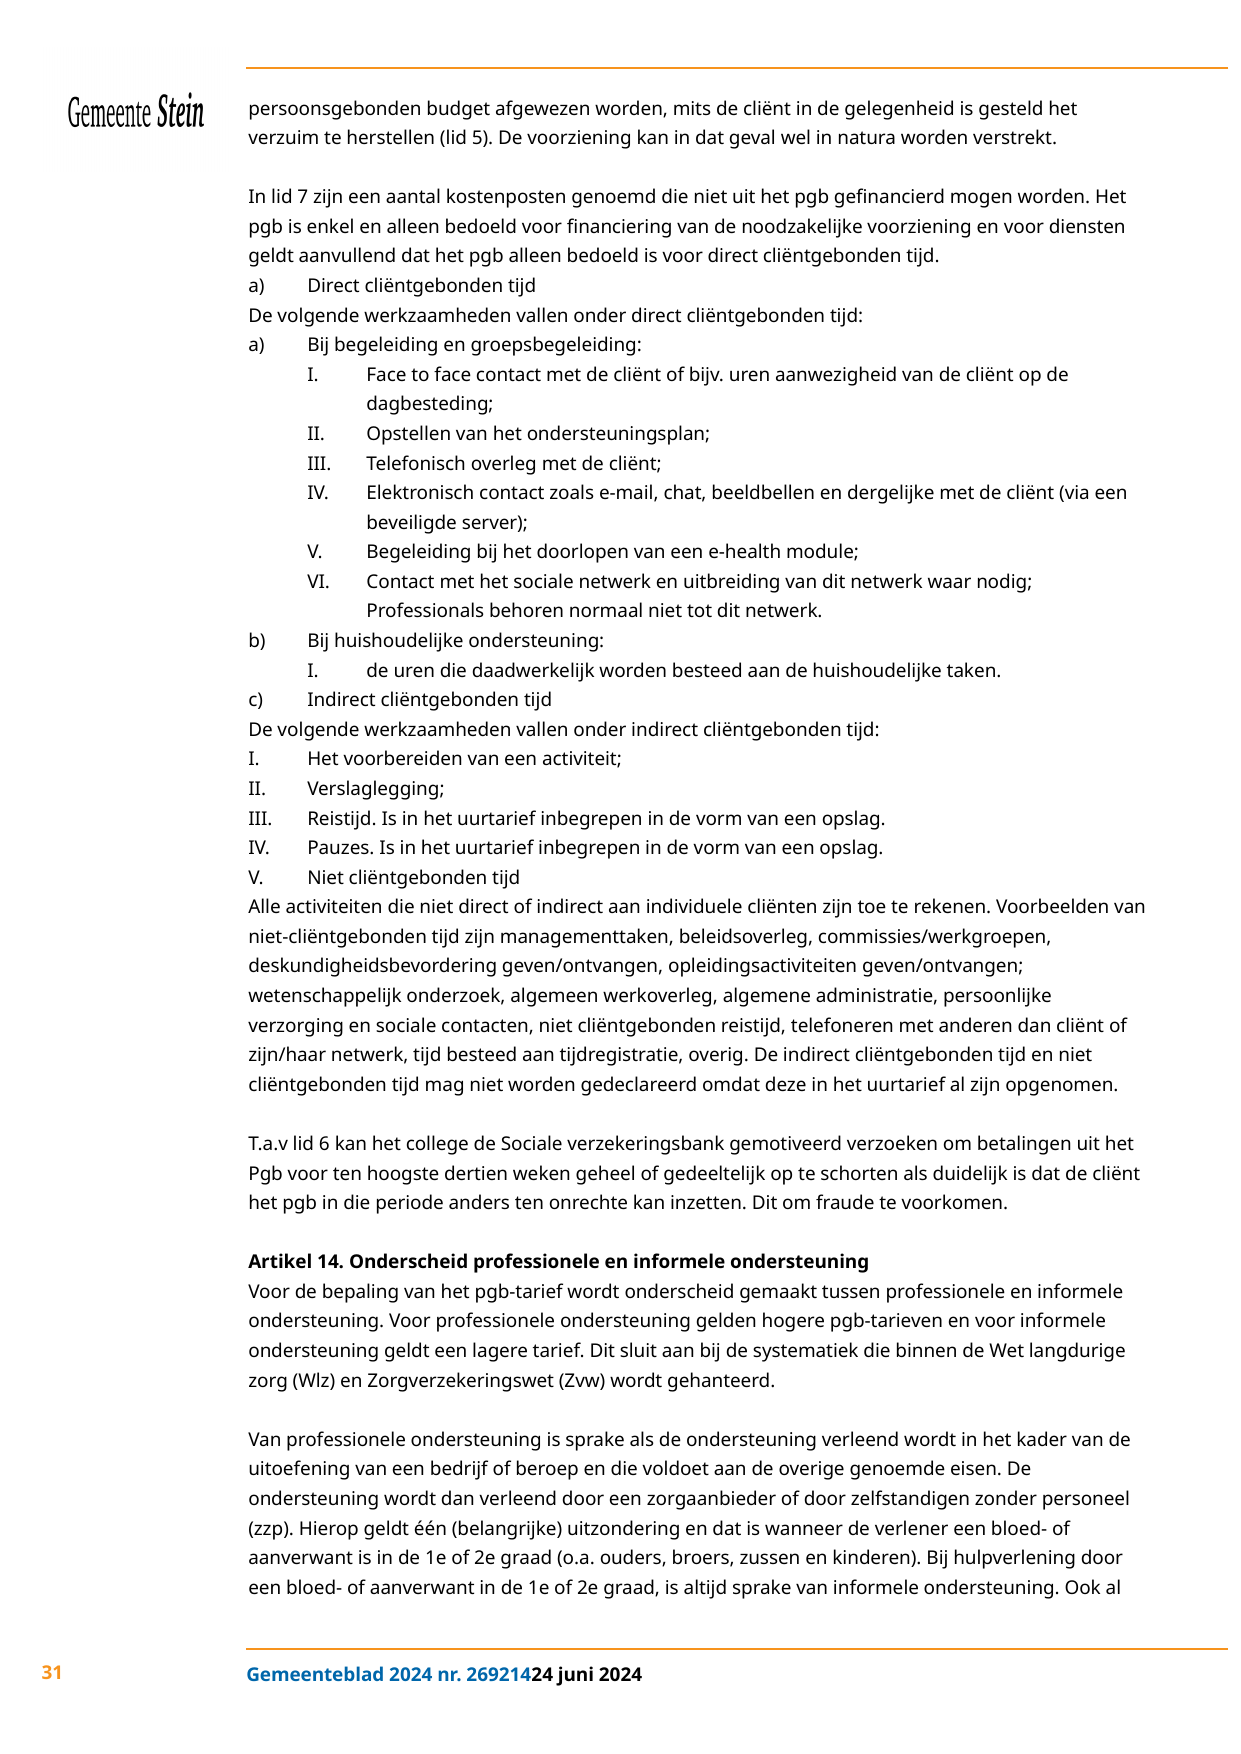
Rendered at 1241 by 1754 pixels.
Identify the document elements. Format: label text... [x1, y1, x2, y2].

list Direct cliëntgebonden tijd [248, 272, 1152, 298]
picture [41, 47, 231, 172]
list Het voorbereiden van een activiteit; [248, 746, 1152, 771]
text Artikel 14. Onderscheid professionele en informele ondersteuning [248, 1248, 1152, 1274]
list Contact met het sociale netwerk en uitbreiding van dit netwerk waar nodig; Professionals behoren normaal niet tot dit netwerk. [307, 568, 1152, 623]
text In lid 7 zijn een aantal kostenposten genoemd die niet uit het pgb gefinancierd mogen worden. Het pgb is enkel en alleen bedoeld voor financiering van de noodzakelijke voorziening en voor diensten geldt aanvullend dat het pgb alleen bedoeld is voor direct cliëntgebonden tijd. [248, 183, 1152, 268]
list Telefonisch overleg met de cliënt; [307, 450, 1152, 476]
list Niet cliëntgebonden tijd [248, 864, 1152, 890]
list Reistijd. Is in het uurtarief inbegrepen in de vorm van een opslag. [248, 805, 1152, 831]
list Bij begeleiding en groepsbegeleiding: [248, 331, 1152, 357]
text Van professionele ondersteuning is sprake als de ondersteuning verleend wordt in het kader van de uitoefening van een bedrijf of beroep en die voldoet aan de overige genoemde eisen. De ondersteuning wordt dan verleend door een zorgaanbieder of door zelfstandigen zonder personeel (zzp). Hierop geldt één (belangrijke) uitzondering en dat is wanneer de verlener een bloed- of aanverwant is in de 1e of 2e graad (o.a. ouders, broers, zussen en kinderen). Bij hulpverlening door een bloed- of aanverwant in de 1e of 2e graad, is altijd sprake van informele ondersteuning. Ook al [248, 1426, 1152, 1600]
list de uren die daadwerkelijk worden besteed aan de huishoudelijke taken. [307, 657, 1152, 683]
list Elektronisch contact zoals e-mail, chat, beeldbellen en dergelijke met de cliënt (via een beveiligde server); [307, 479, 1152, 535]
text De volgende werkzaamheden vallen onder indirect cliëntgebonden tijd: [248, 716, 1152, 742]
text persoonsgebonden budget afgewezen worden, mits de cliënt in de gelegenheid is gesteld het verzuim te herstellen (lid 5). De voorziening kan in dat geval wel in natura worden verstrekt. [248, 95, 1152, 150]
text De volgende werkzaamheden vallen onder direct cliëntgebonden tijd: [248, 302, 1152, 328]
list Face to face contact met de cliënt of bijv. uren aanwezigheid van de cliënt op de dagbesteding; [307, 361, 1152, 416]
list Verslaglegging; [248, 775, 1152, 801]
text Voor de bepaling van het pgb-tarief wordt onderscheid gemaakt tussen professionele en informele ondersteuning. Voor professionele ondersteuning gelden hogere pgb-tarieven en voor informele ondersteuning geldt een lagere tarief. Dit sluit aan bij de systematiek die binnen de Wet langdurige zorg (Wlz) en Zorgverzekeringswet (Zvw) wordt gehanteerd. [248, 1278, 1152, 1393]
list Bij huishoudelijke ondersteuning: [248, 627, 1152, 653]
list Begeleiding bij het doorlopen van een e-health module; [307, 538, 1152, 564]
text T.a.v lid 6 kan het college de Sociale verzekeringsbank gemotiveerd verzoeken om betalingen uit het Pgb voor ten hoogste dertien weken geheel of gedeeltelijk op te schorten als duidelijk is dat de cliënt het pgb in die periode anders ten onrechte kan inzetten. Dit om fraude te voorkomen. [248, 1130, 1152, 1215]
list Opstellen van het ondersteuningsplan; [307, 420, 1152, 446]
list Indirect cliëntgebonden tijd [248, 686, 1152, 712]
list Pauzes. Is in het uurtarief inbegrepen in de vorm van een opslag. [248, 834, 1152, 860]
text Alle activiteiten die niet direct of indirect aan individuele cliënten zijn toe te rekenen. Voorbeelden van niet-cliëntgebonden tijd zijn managementtaken, beleidsoverleg, commissies/werkgroepen, deskundigheidsbevordering geven/ontvangen, opleidingsactiviteiten geven/ontvangen; wetenschappelijk onderzoek, algemeen werkoverleg, algemene administratie, persoonlijke verzorging en sociale contacten, niet cliëntgebonden reistijd, telefoneren met anderen dan cliënt of zijn/haar netwerk, tijd besteed aan tijdregistratie, overig. De indirect cliëntgebonden tijd en niet cliëntgebonden tijd mag niet worden gedeclareerd omdat deze in het uurtarief al zijn opgenomen. [248, 893, 1152, 1097]
